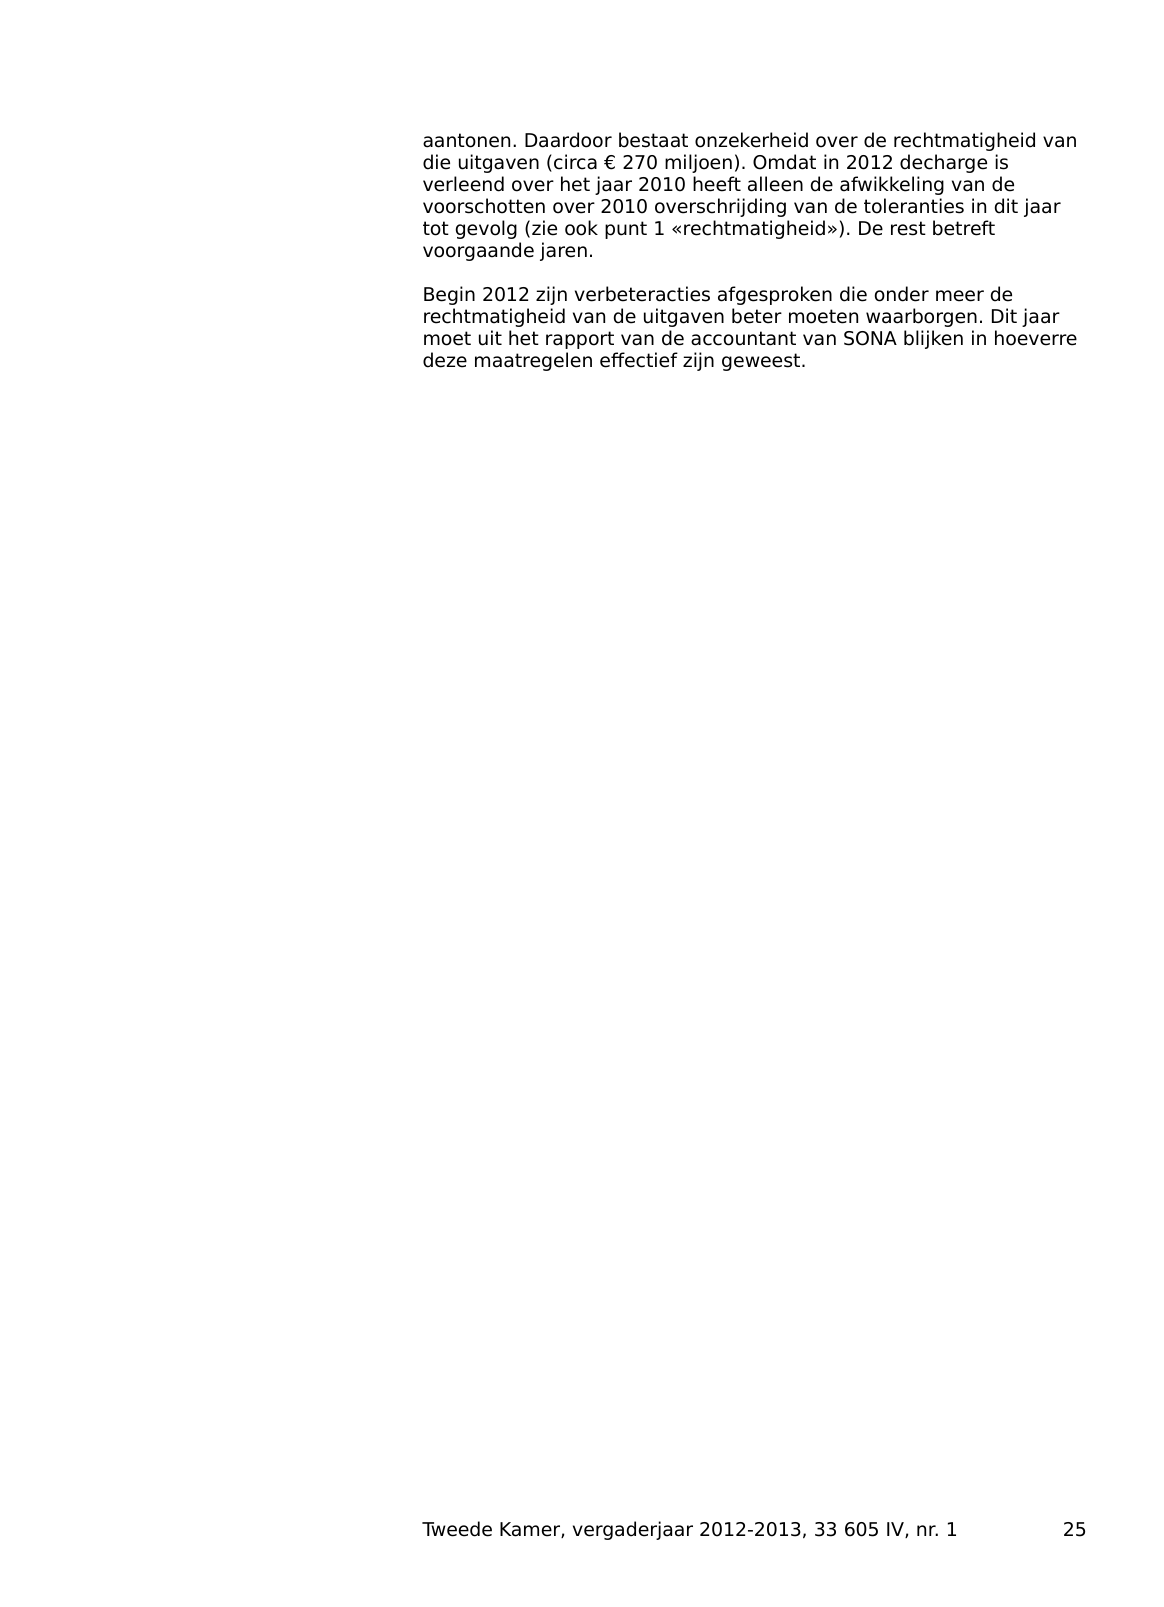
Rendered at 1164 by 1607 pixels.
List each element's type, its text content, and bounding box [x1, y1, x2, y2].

text aantonen. Daardoor bestaat onzekerheid over de rechtmatigheid van die uitgaven (circa € 270 miljoen). Omdat in 2012 decharge is verleend over het jaar 2010 heeft alleen de afwikkeling van de voorschotten over 2010 overschrijding van de toleranties in dit jaar tot gevolg (zie ook punt 1 «rechtmatigheid»). De rest betreft voorgaande jaren. [422, 130, 1087, 262]
text Begin 2012 zijn verbeteracties afgesproken die onder meer de rechtmatigheid van de uitgaven beter moeten waarborgen. Dit jaar moet uit het rapport van de accountant van SONA blijken in hoeverre deze maatregelen effectief zijn geweest. [422, 284, 1087, 372]
